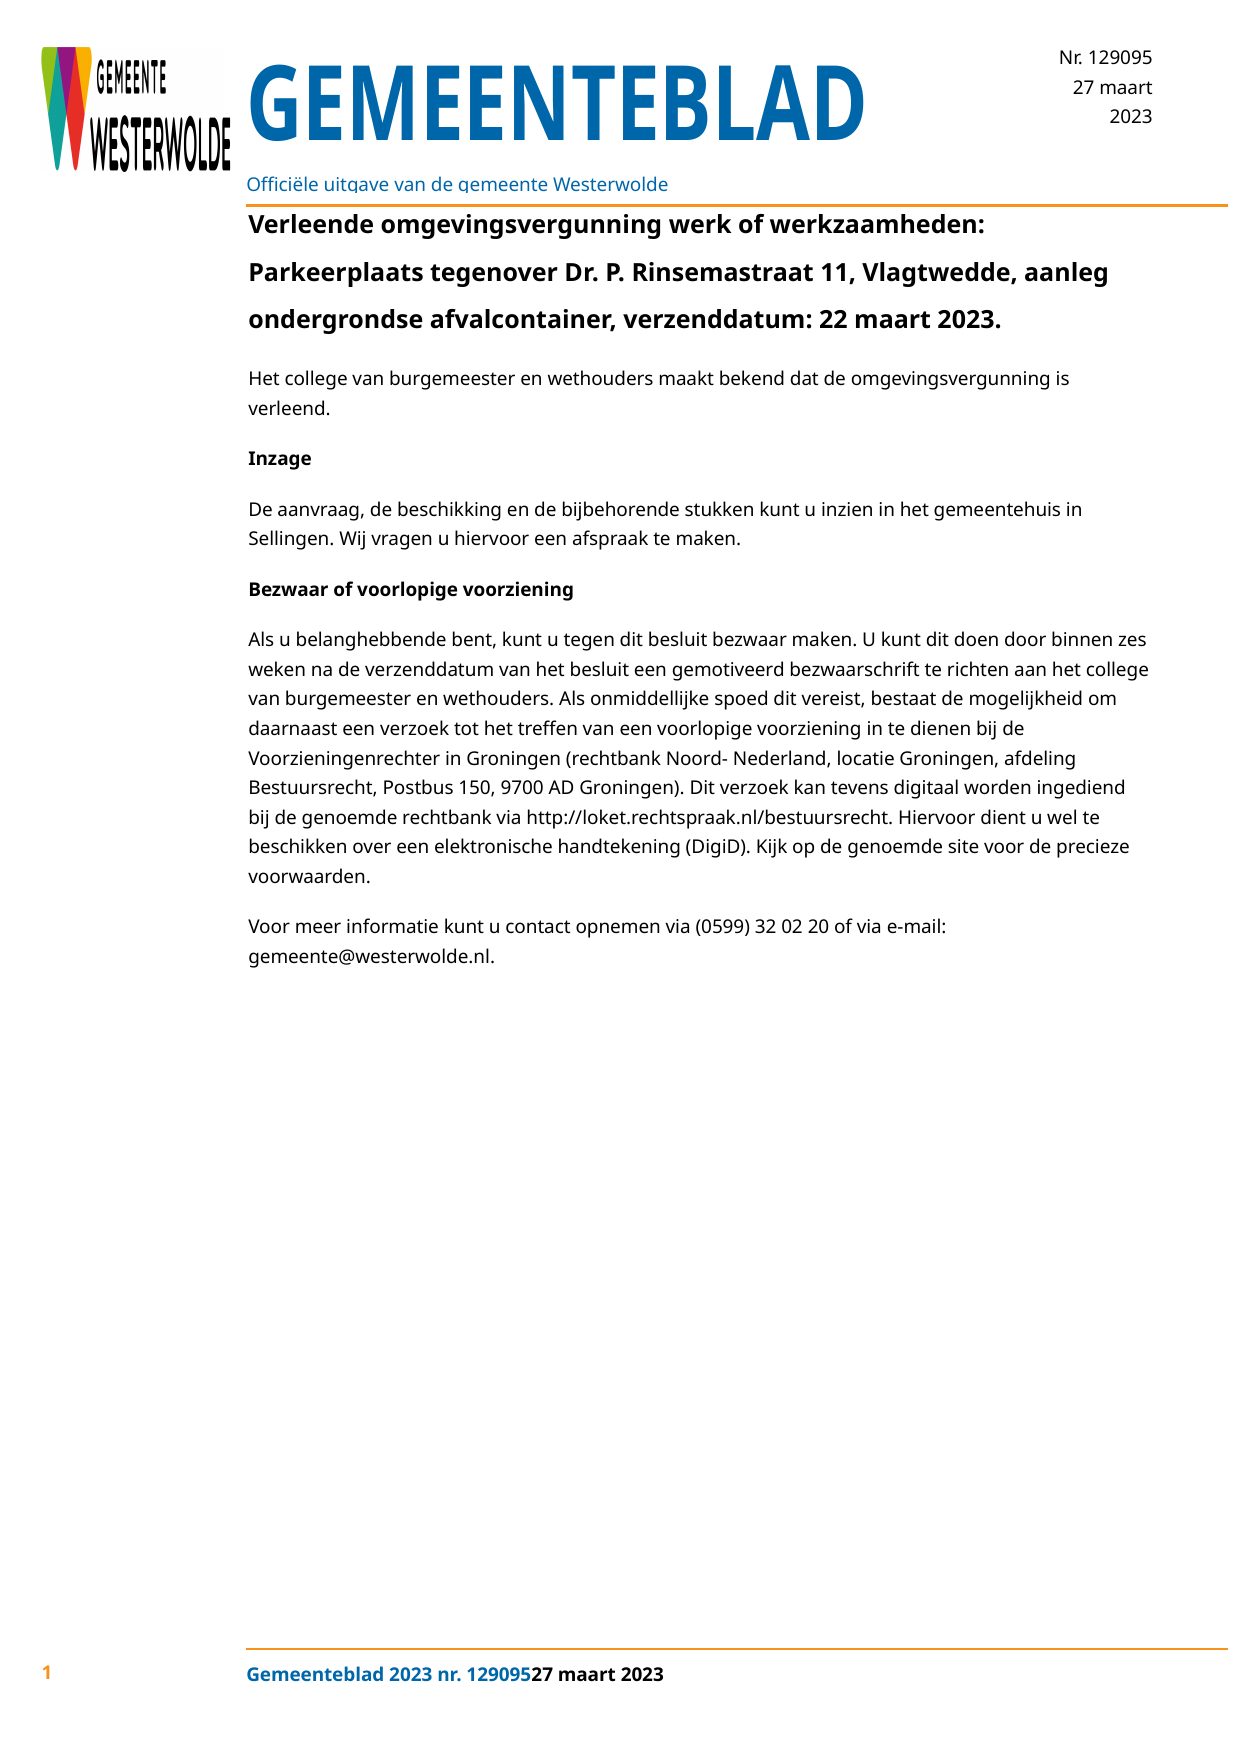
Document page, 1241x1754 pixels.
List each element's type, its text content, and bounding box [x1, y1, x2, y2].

text Bezwaar of voorlopige voorziening [248, 576, 1152, 602]
text Het college van burgemeester en wethouders maakt bekend dat de omgevingsvergunning is verleend. [248, 366, 1152, 421]
text Voor meer informatie kunt u contact opnemen via (0599) 32 02 20 of via e-mail: gemeente@westerwolde.nl. [248, 913, 1152, 969]
picture [41, 47, 231, 172]
text De aanvraag, de beschikking en de bijbehorende stukken kunt u inzien in het gemeentehuis in Sellingen. Wij vragen u hiervoor een afspraak te maken. [248, 496, 1152, 551]
text Als u belanghebbende bent, kunt u tegen dit besluit bezwaar maken. U kunt dit doen door binnen zes weken na de verzenddatum van het besluit een gemotiveerd bezwaarschrift te richten aan het college van burgemeester en wethouders. Als onmiddellijke spoed dit vereist, bestaat de mogelijkheid om daarnaast een verzoek tot het treffen van een voorlopige voorziening in te dienen bij de Voorzieningenrechter in Groningen (rechtbank Noord- Nederland, locatie Groningen, afdeling Bestuursrecht, Postbus 150, 9700 AD Groningen). Dit verzoek kan tevens digitaal worden ingediend bij de genoemde rechtbank via http://loket.rechtspraak.nl/bestuursrecht. Hiervoor dient u wel te beschikken over een elektronische handtekening (DigiD). Kijk op de genoemde site voor de precieze voorwaarden. [248, 626, 1152, 889]
text Inzage [248, 446, 1152, 471]
text Verleende omgevingsvergunning werk of werkzaamheden: Parkeerplaats tegenover Dr. P. Rinsemastraat 11, Vlagtwedde, aanleg ondergrondse afvalcontainer, verzenddatum: 22 maart 2023. [248, 207, 1152, 336]
